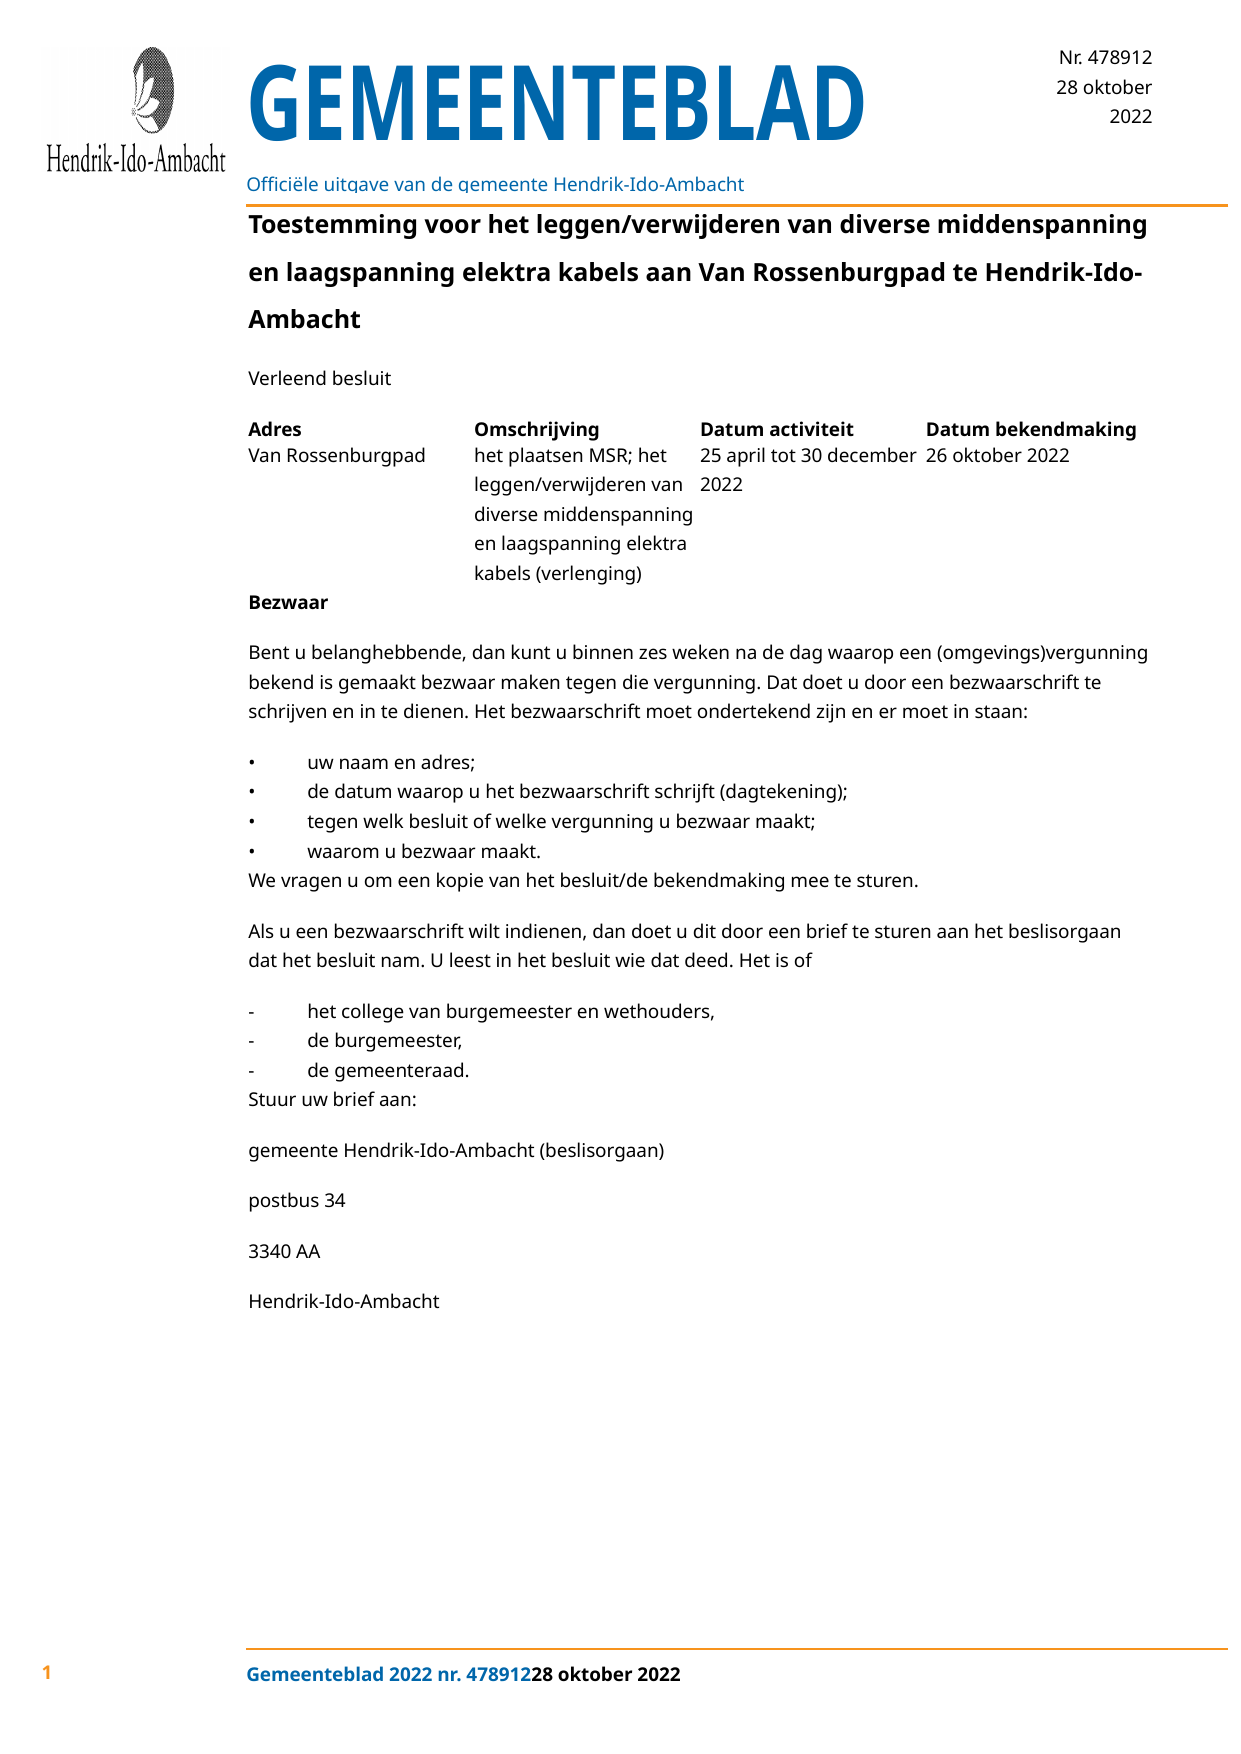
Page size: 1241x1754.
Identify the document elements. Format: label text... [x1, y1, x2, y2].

text Bezwaar [248, 589, 1152, 615]
table_cell 25 april tot 30 december 2022 [700, 442, 926, 586]
list het college van burgemeester en wethouders, [248, 998, 1152, 1023]
text gemeente Hendrik-Ido-Ambacht (beslisorgaan) [248, 1137, 1152, 1163]
text Bent u belanghebbende, dan kunt u binnen zes weken na de dag waarop een (omgevings)vergunning bekend is gemaakt bezwaar maken tegen die vergunning. Dat doet u door een bezwaarschrift te schrijven en in te dienen. Het bezwaarschrift moet ondertekend zijn en er moet in staan: [248, 639, 1152, 724]
table_cell 26 oktober 2022 [926, 442, 1152, 586]
text Stuur uw brief aan: [248, 1087, 1152, 1112]
text We vragen u om een kopie van het besluit/de bekendmaking mee te sturen. [248, 867, 1152, 893]
text Als u een bezwaarschrift wilt indienen, dan doet u dit door een brief te sturen aan het beslisorgaan dat het besluit nam. U leest in het besluit wie dat deed. Het is of [248, 918, 1152, 973]
list de datum waarop u het bezwaarschrift schrijft (dagtekening); [248, 779, 1152, 804]
table_cell het plaatsen MSR; het leggen/verwijderen van diverse middenspanning en laagspanning elektra kabels (verlenging) [474, 442, 700, 586]
list de gemeenteraad. [248, 1057, 1152, 1083]
text Hendrik-Ido-Ambacht [248, 1288, 1152, 1314]
list uw naam en adres; [248, 749, 1152, 775]
text postbus 34 [248, 1187, 1152, 1213]
table_header Adres [248, 416, 474, 442]
table_header Datum activiteit [700, 416, 926, 442]
table_header Omschrijving [474, 416, 700, 442]
list waarom u bezwaar maakt. [248, 838, 1152, 863]
table_cell Van Rossenburgpad [248, 442, 474, 586]
picture [41, 47, 231, 172]
list tegen welk besluit of welke vergunning u bezwaar maakt; [248, 808, 1152, 834]
list de burgemeester, [248, 1027, 1152, 1053]
table_header Datum bekendmaking [926, 416, 1152, 442]
text 3340 AA [248, 1238, 1152, 1263]
text Verleend besluit [248, 366, 1152, 391]
text Toestemming voor het leggen/verwijderen van diverse middenspanning en laagspanning elektra kabels aan Van Rossenburgpad te Hendrik-Ido-Ambacht [248, 207, 1152, 336]
